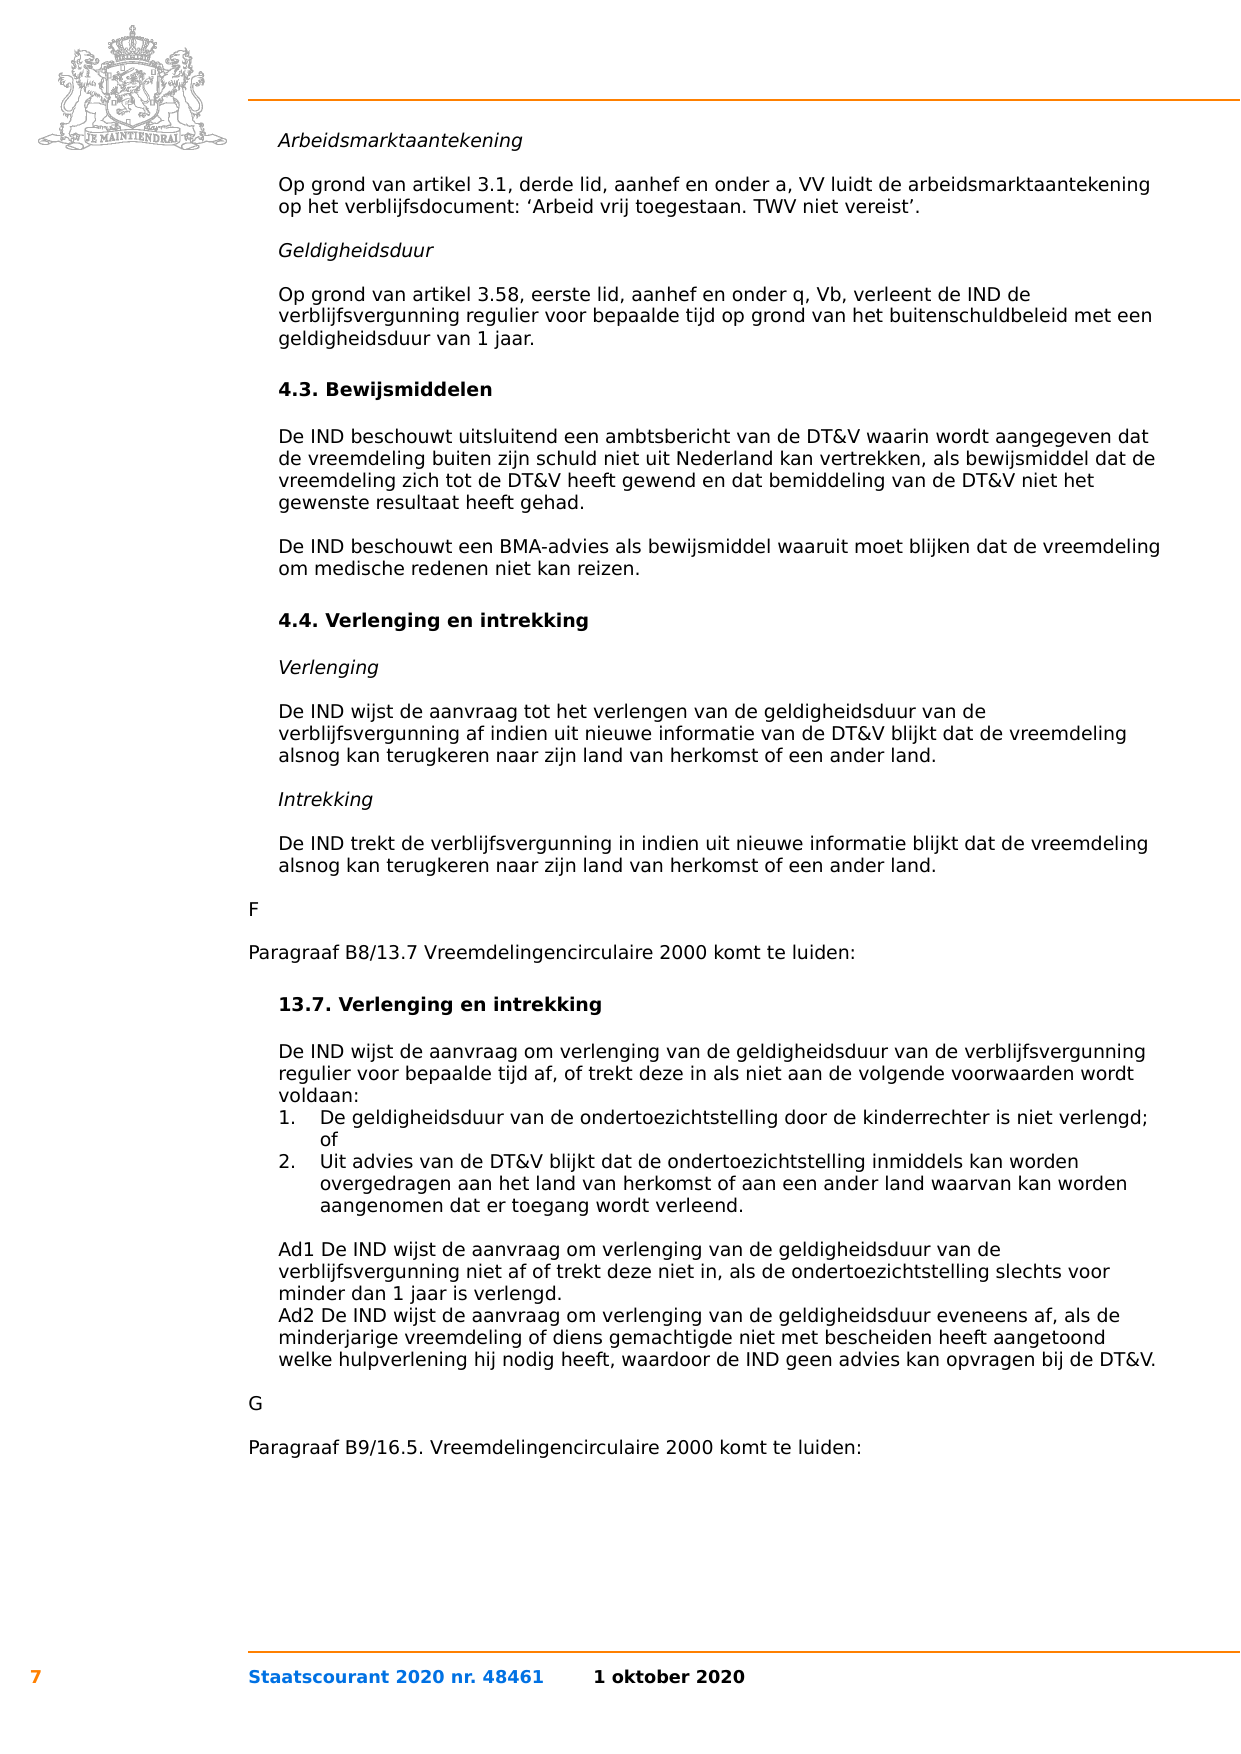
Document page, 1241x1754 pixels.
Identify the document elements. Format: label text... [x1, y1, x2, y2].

text De IND beschouwt uitsluitend een ambtsbericht van de DT&V waarin wordt aangegeven dat de vreemdeling buiten zijn schuld niet uit Nederland kan vertrekken, als bewijsmiddel dat de vreemdeling zich tot de DT&V heeft gewend en dat bemiddeling van de DT&V niet het gewenste resultaat heeft gehad. [278, 426, 1163, 514]
subtitle Arbeidsmarktaantekening [278, 130, 1163, 152]
text F [248, 898, 1163, 920]
subtitle Geldigheidsduur [278, 239, 1163, 262]
subtitle 4.3. Bewijsmiddelen [278, 379, 1163, 401]
subtitle 13.7. Verlenging en intrekking [278, 994, 1163, 1016]
text G [248, 1393, 1163, 1415]
subtitle Intrekking [278, 789, 1163, 811]
text Paragraaf B9/16.5. Vreemdelingencirculaire 2000 komt te luiden: [248, 1437, 1163, 1458]
text Paragraaf B8/13.7 Vreemdelingencirculaire 2000 komt te luiden: [248, 942, 1163, 964]
text De IND beschouwt een BMA-advies als bewijsmiddel waaruit moet blijken dat de vreemdeling om medische redenen niet kan reizen. [278, 536, 1163, 580]
subtitle Verlenging [278, 657, 1163, 679]
text Ad1 De IND wijst de aanvraag om verlenging van de geldigheidsduur van de verblijfsvergunning niet af of trekt deze niet in, als de ondertoezichtstelling slechts voor minder dan 1 jaar is verlengd. [278, 1239, 1163, 1305]
text 1. De geldigheidsduur van de ondertoezichtstelling door de kinderrechter is niet verlengd; of [278, 1107, 1163, 1151]
text Op grond van artikel 3.1, derde lid, aanhef en onder a, VV luidt de arbeidsmarktaantekening op het verblijfsdocument: ‘Arbeid vrij toegestaan. TWV niet vereist’. [278, 174, 1163, 218]
text De IND wijst de aanvraag om verlenging van de geldigheidsduur van de verblijfsvergunning regulier voor bepaalde tijd af, of trekt deze in als niet aan de volgende voorwaarden wordt voldaan: [278, 1041, 1163, 1107]
subtitle 4.4. Verlenging en intrekking [278, 610, 1163, 632]
text Ad2 De IND wijst de aanvraag om verlenging van de geldigheidsduur eveneens af, als de minderjarige vreemdeling of diens gemachtigde niet met bescheiden heeft aangetoond welke hulpverlening hij nodig heeft, waardoor de IND geen advies kan opvragen bij de DT&V. [278, 1305, 1163, 1371]
text De IND trekt de verblijfsvergunning in indien uit nieuwe informatie blijkt dat de vreemdeling alsnog kan terugkeren naar zijn land van herkomst of een ander land. [278, 833, 1163, 877]
text 2. Uit advies van de DT&V blijkt dat de ondertoezichtstelling inmiddels kan worden overgedragen aan het land van herkomst of aan een ander land waarvan kan worden aangenomen dat er toegang wordt verleend. [278, 1151, 1163, 1217]
text De IND wijst de aanvraag tot het verlengen van de geldigheidsduur van de verblijfsvergunning af indien uit nieuwe informatie van de DT&V blijkt dat de vreemdeling alsnog kan terugkeren naar zijn land van herkomst of een ander land. [278, 701, 1163, 767]
text Op grond van artikel 3.58, eerste lid, aanhef en onder q, Vb, verleent de IND de verblijfsvergunning regulier voor bepaalde tijd op grond van het buitenschuldbeleid met een geldigheidsduur van 1 jaar. [278, 283, 1163, 349]
picture [38, 25, 227, 150]
